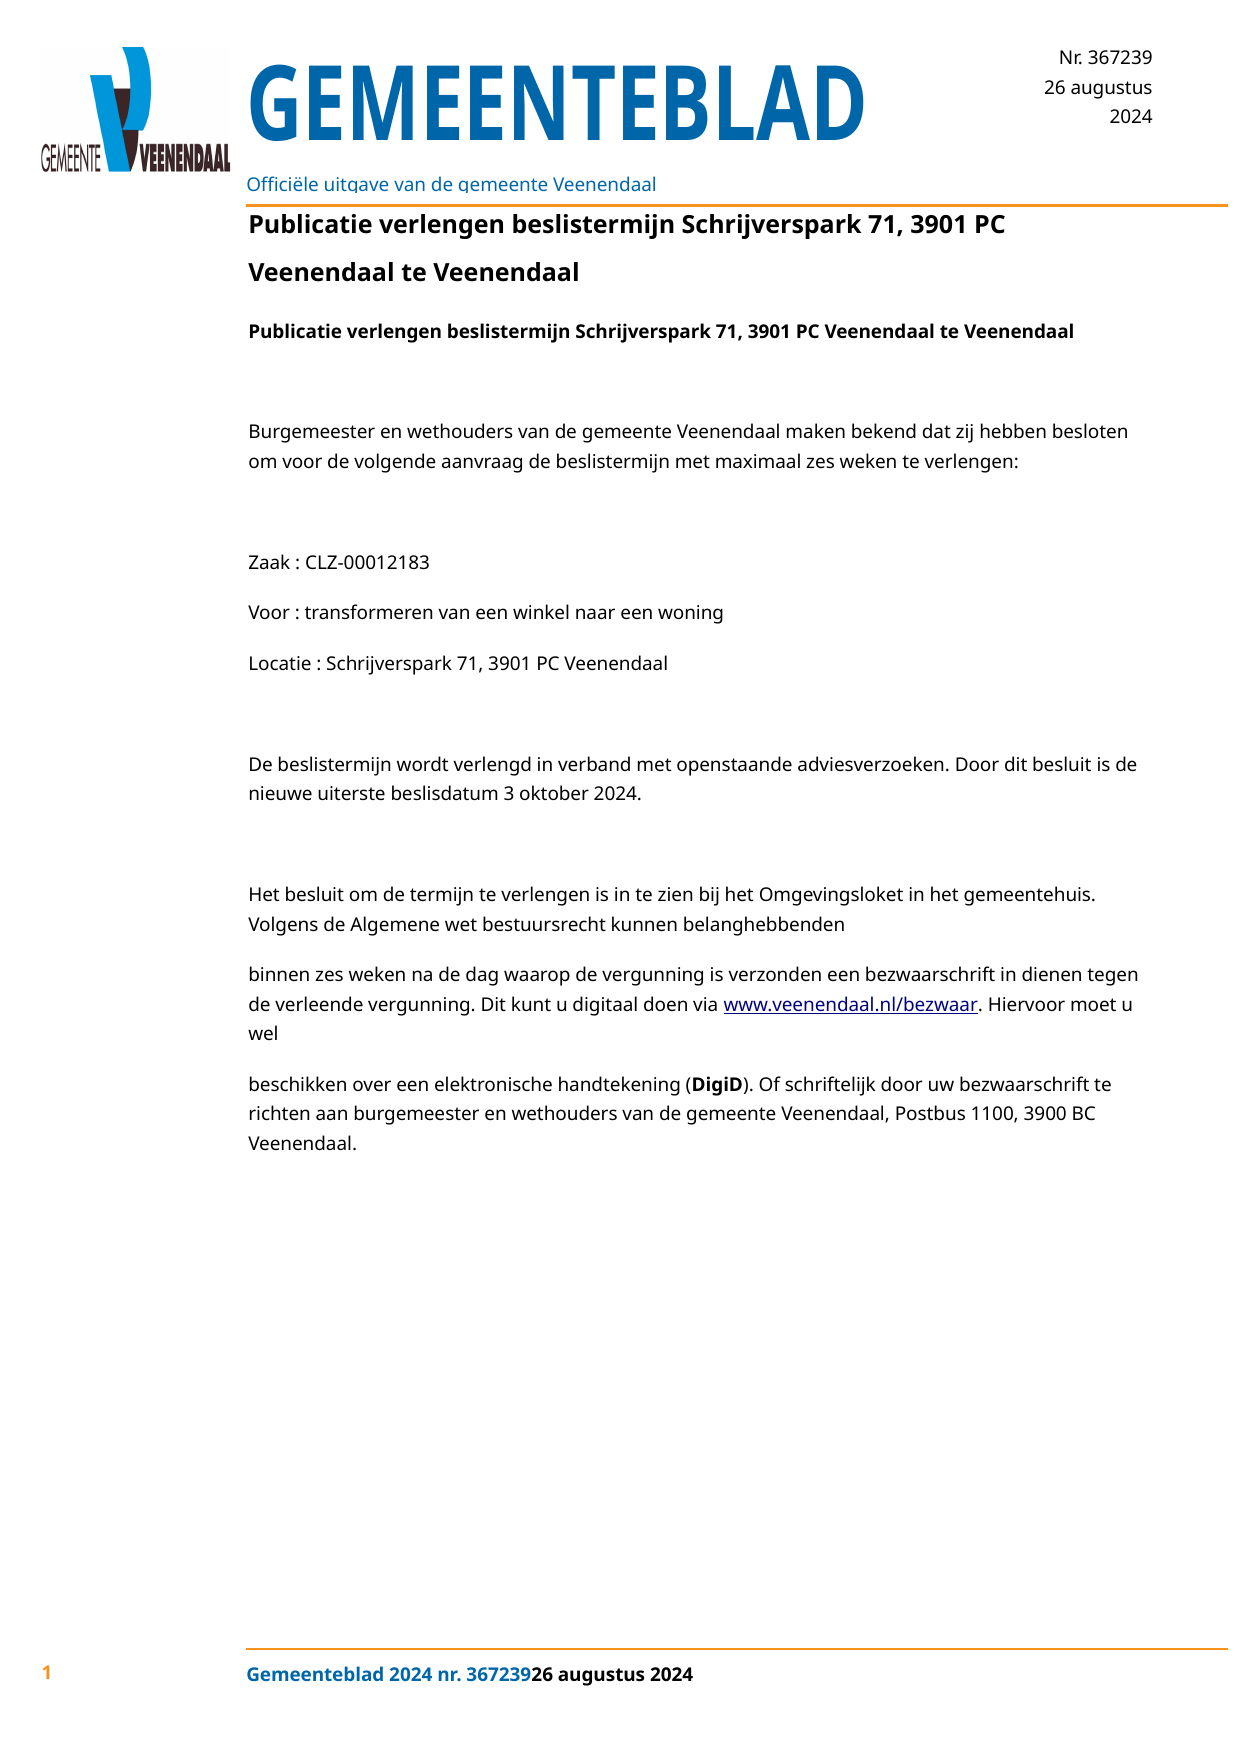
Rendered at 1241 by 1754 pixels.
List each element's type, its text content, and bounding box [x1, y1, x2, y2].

picture [123, 47, 231, 172]
text Publicatie verlengen beslistermijn Schrijverspark 71, 3901 PC Veenendaal te Veenendaal [248, 318, 1152, 344]
text Voor : transformeren van een winkel naar een woning [248, 599, 1152, 625]
text binnen zes weken na de dag waarop de vergunning is verzonden een bezwaarschrift in dienen tegen de verleende vergunning. Dit kunt u digitaal doen via www.veenendaal.nl/bezwaar. Hiervoor moet u wel [248, 961, 1152, 1046]
text Locatie : Schrijverspark 71, 3901 PC Veenendaal [248, 650, 1152, 676]
text beschikken over een elektronische handtekening (DigiD). Of schriftelijk door uw bezwaarschrift te richten aan burgemeester en wethouders van de gemeente Veenendaal, Postbus 1100, 3900 BC Veenendaal. [248, 1071, 1152, 1156]
text Publicatie verlengen beslistermijn Schrijverspark 71, 3901 PC Veenendaal te Veenendaal [248, 207, 1152, 288]
text Het besluit om de termijn te verlengen is in te zien bij het Omgevingsloket in het gemeentehuis. Volgens de Algemene wet bestuursrecht kunnen belanghebbenden [248, 881, 1152, 937]
text Zaak : CLZ-00012183 [248, 549, 1152, 575]
text Burgemeester en wethouders van de gemeente Veenendaal maken bekend dat zij hebben besloten om voor de volgende aanvraag de beslistermijn met maximaal zes weken te verlengen: [248, 419, 1152, 474]
text De beslistermijn wordt verlengd in verband met openstaande adviesverzoeken. Door dit besluit is de nieuwe uiterste beslisdatum 3 oktober 2024. [248, 751, 1152, 806]
picture [41, 47, 130, 172]
